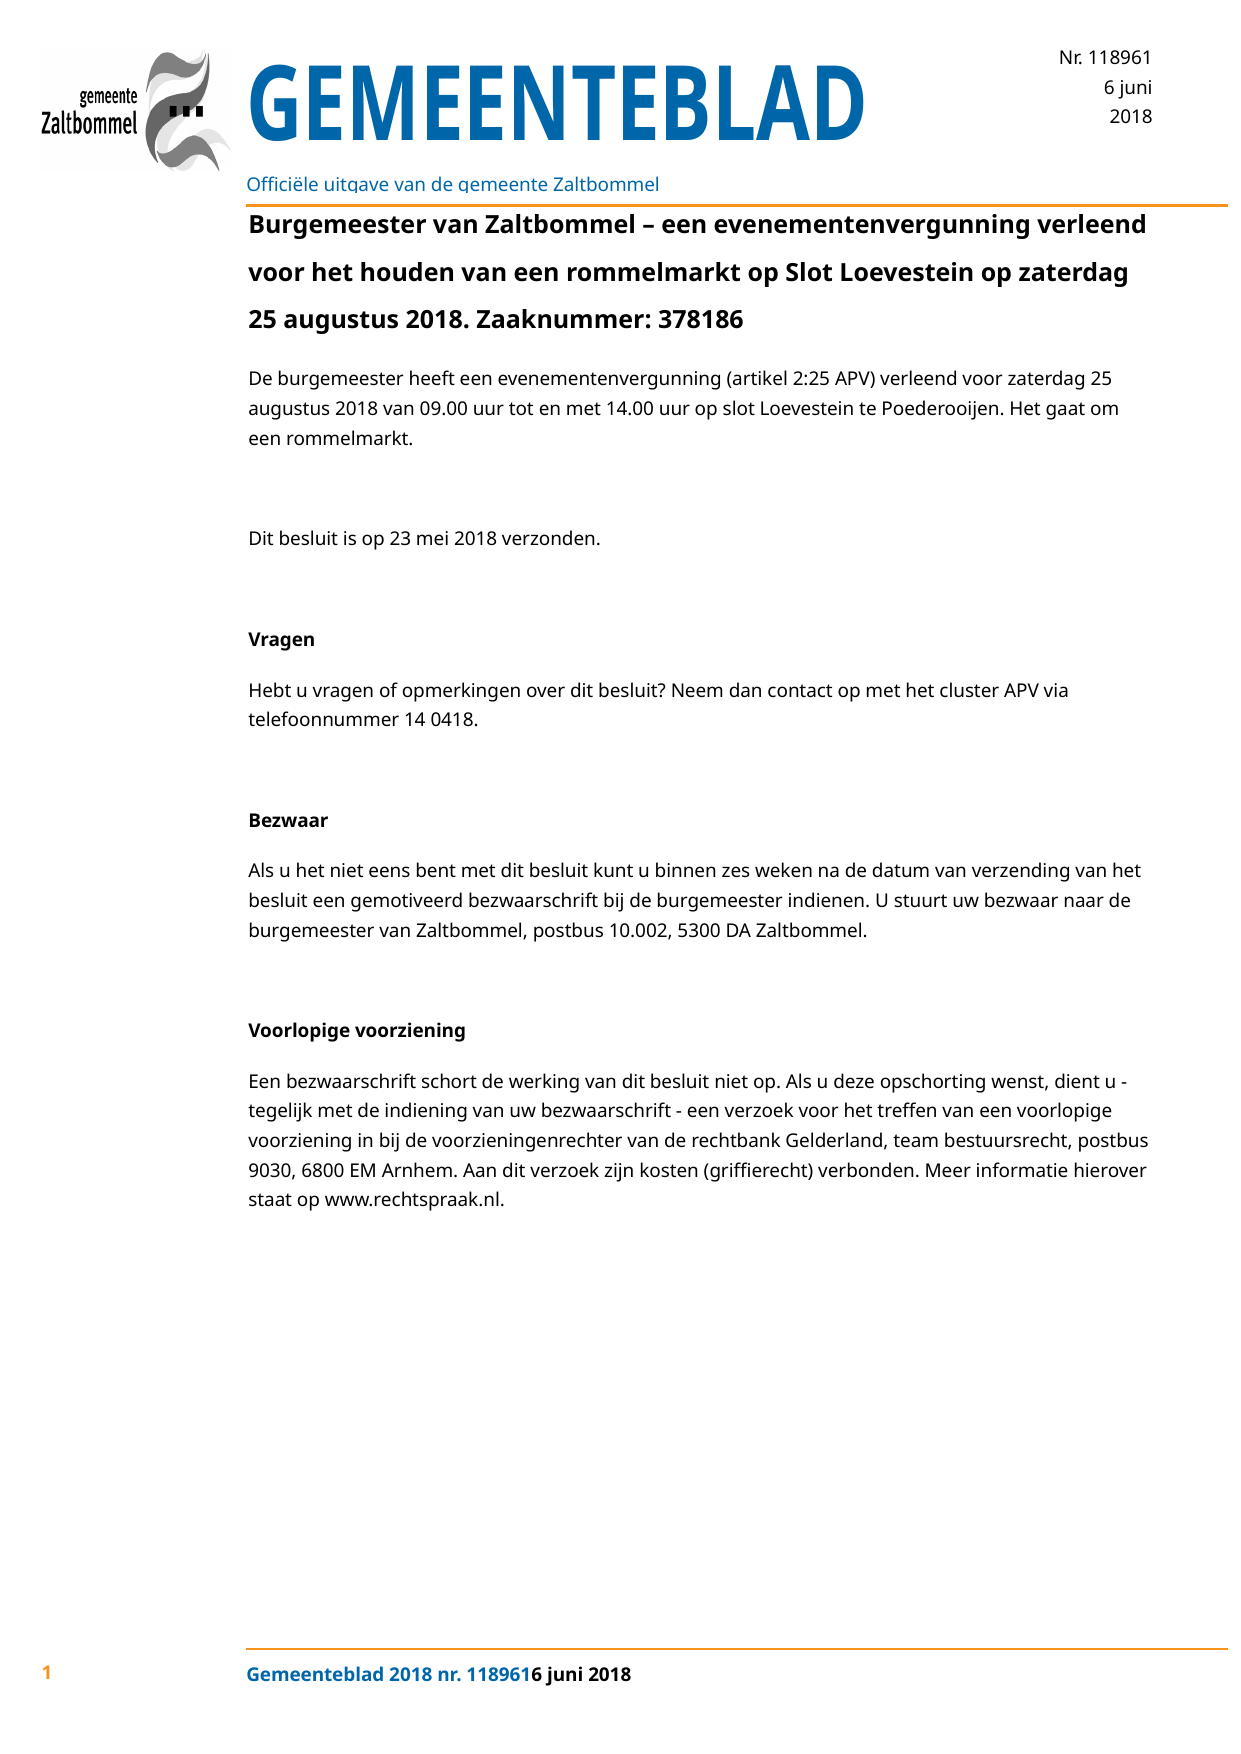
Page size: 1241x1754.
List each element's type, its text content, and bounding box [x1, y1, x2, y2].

text Voorlopige voorziening [248, 1018, 1152, 1043]
text Burgemeester van Zaltbommel – een evenementenvergunning verleend voor het houden van een rommelmarkt op Slot Loevestein op zaterdag 25 augustus 2018. Zaaknummer: 378186 [248, 207, 1152, 336]
text Vragen [248, 626, 1152, 652]
text De burgemeester heeft een evenementenvergunning (artikel 2:25 APV) verleend voor zaterdag 25 augustus 2018 van 09.00 uur tot en met 14.00 uur op slot Loevestein te Poederooijen. Het gaat om een rommelmarkt. [248, 366, 1152, 450]
text Dit besluit is op 23 mei 2018 verzonden. [248, 526, 1152, 551]
text Als u het niet eens bent met dit besluit kunt u binnen zes weken na de datum van verzending van het besluit een gemotiveerd bezwaarschrift bij de burgemeester indienen. U stuurt uw bezwaar naar de burgemeester van Zaltbommel, postbus 10.002, 5300 DA Zaltbommel. [248, 858, 1152, 942]
text Een bezwaarschrift schort de werking van dit besluit niet op. Als u deze opschorting wenst, dient u - tegelijk met de indiening van uw bezwaarschrift - een verzoek voor het treffen van een voorlopige voorziening in bij de voorzieningenrechter van de rechtbank Gelderland, team bestuursrecht, postbus 9030, 6800 EM Arnhem. Aan dit verzoek zijn kosten (griffierecht) verbonden. Meer informatie hierover staat op www.rechtspraak.nl. [248, 1068, 1152, 1212]
text Bezwaar [248, 807, 1152, 833]
picture [41, 47, 231, 172]
text Hebt u vragen of opmerkingen over dit besluit? Neem dan contact op met het cluster APV via telefoonnummer 14 0418. [248, 677, 1152, 732]
